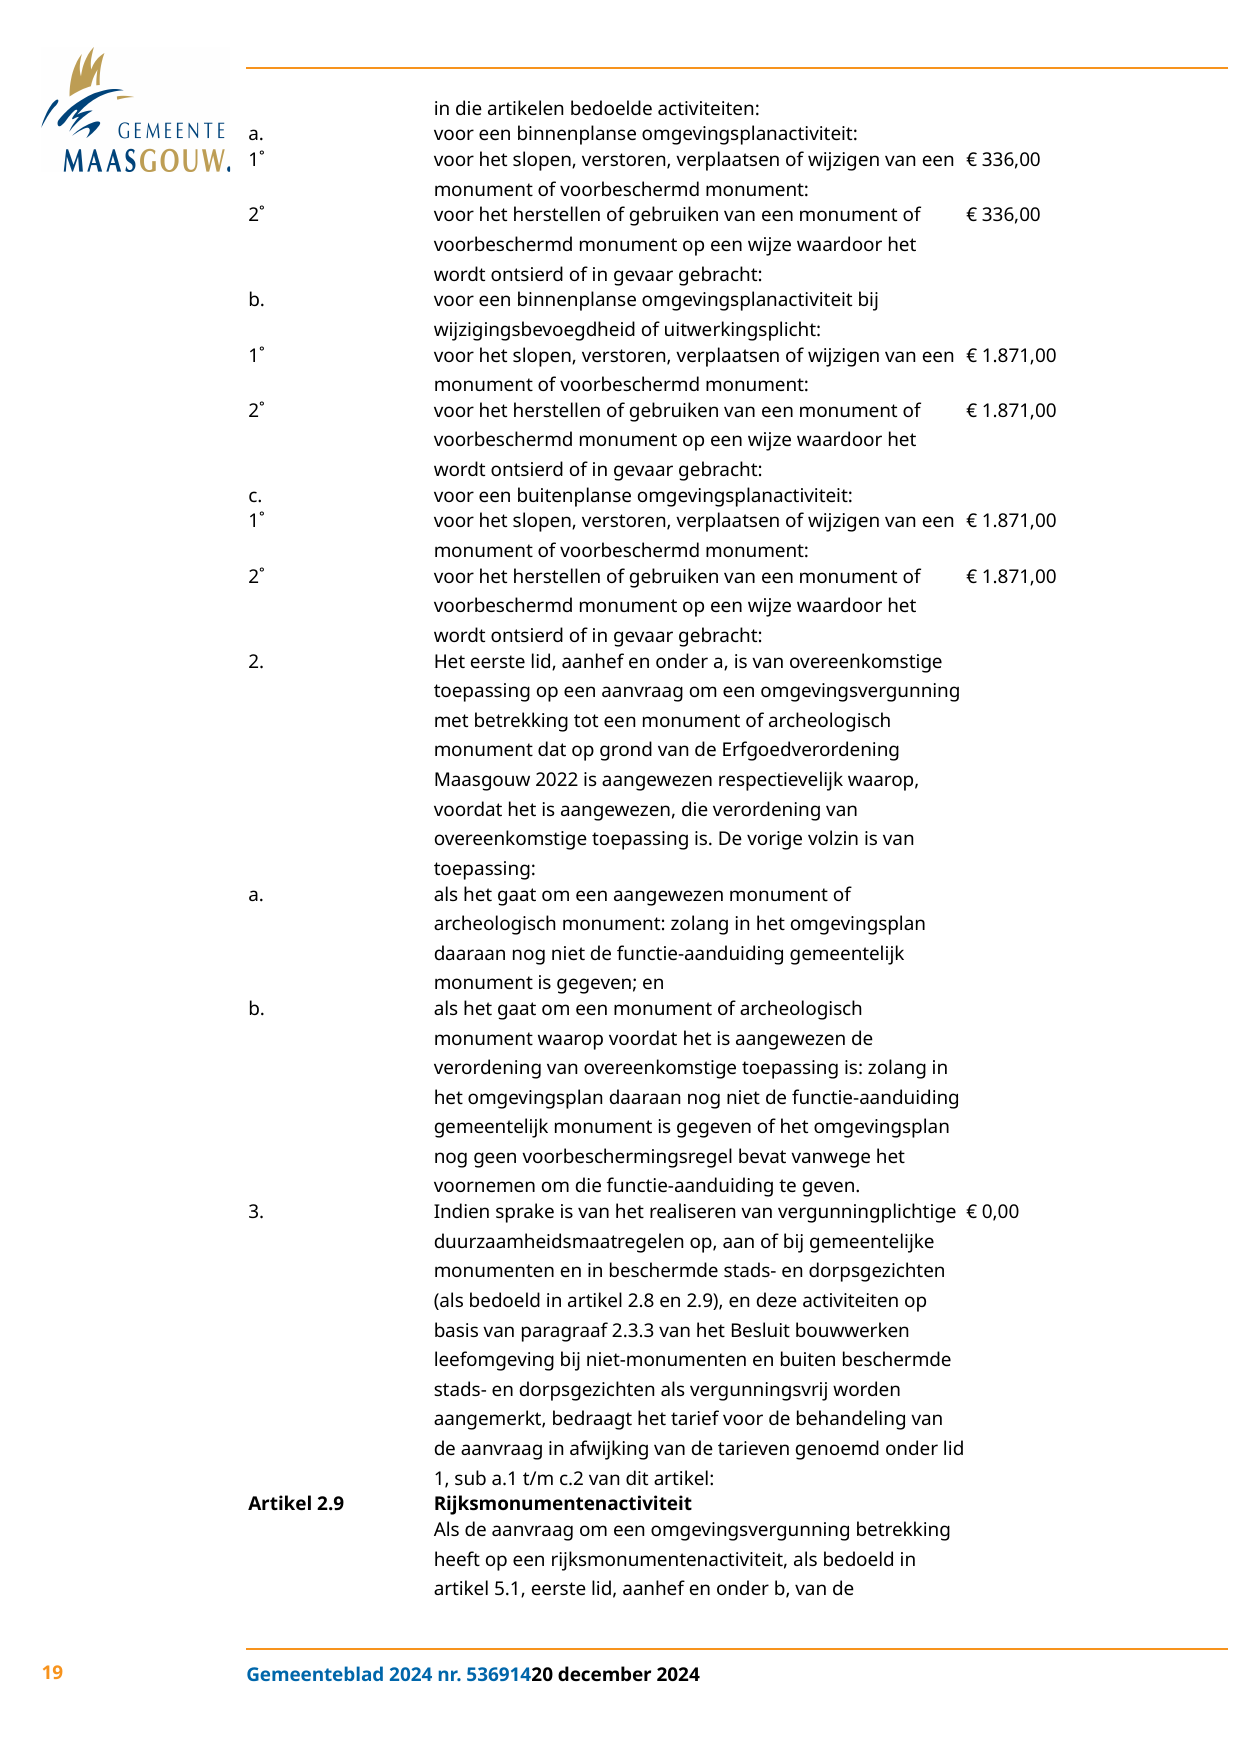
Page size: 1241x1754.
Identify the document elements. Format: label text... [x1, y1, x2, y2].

table_cell € 1.871,00 [966, 342, 1152, 397]
table_cell € 0,00 [966, 1199, 1152, 1490]
table_cell voor het herstellen of gebruiken van een monument of voorbeschermd monument op een wijze waardoor het wordt ontsierd of in gevaar gebracht: [434, 563, 966, 648]
table_cell 2˚ [248, 202, 433, 286]
table_cell [966, 648, 1152, 881]
table_cell [248, 1516, 433, 1601]
table_cell [966, 995, 1152, 1198]
table_cell [248, 95, 433, 121]
table_cell als het gaat om een monument of archeologisch monument waarop voordat het is aangewezen de verordening van overeenkomstige toepassing is: zolang in het omgevingsplan daaraan nog niet de functie-aanduiding gemeentelijk monument is gegeven of het omgevingsplan nog geen voorbeschermingsregel bevat vanwege het voornemen om die functie-aanduiding te geven. [434, 995, 966, 1198]
table_cell 2˚ [248, 563, 433, 648]
table_cell b. [248, 286, 433, 342]
table_cell voor een binnenplanse omgevingsplanactiviteit: [434, 121, 966, 146]
table_cell € 1.871,00 [966, 397, 1152, 482]
table_cell 3. [248, 1199, 433, 1490]
table_cell a. [248, 121, 433, 146]
table_cell 1˚ [248, 146, 433, 202]
table_cell voor het slopen, verstoren, verplaatsen of wijzigen van een monument of voorbeschermd monument: [434, 508, 966, 563]
table_cell in die artikelen bedoelde activiteiten: [434, 95, 966, 121]
table_cell [966, 482, 1152, 508]
table_cell voor een buitenplanse omgevingsplanactiviteit: [434, 482, 966, 508]
table_cell [966, 95, 1152, 121]
table_cell voor het herstellen of gebruiken van een monument of voorbeschermd monument op een wijze waardoor het wordt ontsierd of in gevaar gebracht: [434, 397, 966, 482]
table_cell [966, 121, 1152, 146]
table_cell b. [248, 995, 433, 1198]
table_cell [966, 1516, 1152, 1601]
table_cell voor een binnenplanse omgevingsplanactiviteit bij wijzigingsbevoegdheid of uitwerkingsplicht: [434, 286, 966, 342]
table_cell c. [248, 482, 433, 508]
table_cell [966, 881, 1152, 995]
table_cell Als de aanvraag om een omgevingsvergunning betrekking heeft op een rijksmonumentenactiviteit, als bedoeld in artikel 5.1, eerste lid, aanhef en onder b, van de [434, 1516, 966, 1601]
table_cell Rijksmonumentenactiviteit [434, 1490, 966, 1516]
table_cell 2˚ [248, 397, 433, 482]
picture [41, 47, 231, 172]
table_cell 2. [248, 648, 433, 881]
table_cell voor het slopen, verstoren, verplaatsen of wijzigen van een monument of voorbeschermd monument: [434, 146, 966, 202]
table_cell als het gaat om een aangewezen monument of archeologisch monument: zolang in het omgevingsplan daaraan nog niet de functie-aanduiding gemeentelijk monument is gegeven; en [434, 881, 966, 995]
table_cell € 1.871,00 [966, 508, 1152, 563]
table_cell Het eerste lid, aanhef en onder a, is van overeenkomstige toepassing op een aanvraag om een omgevingsvergunning met betrekking tot een monument of archeologisch monument dat op grond van de Erfgoedverordening Maasgouw 2022 is aangewezen respectievelijk waarop, voordat het is aangewezen, die verordening van overeenkomstige toepassing is. De vorige volzin is van toepassing: [434, 648, 966, 881]
table_cell € 1.871,00 [966, 563, 1152, 648]
table_cell voor het herstellen of gebruiken van een monument of voorbeschermd monument op een wijze waardoor het wordt ontsierd of in gevaar gebracht: [434, 202, 966, 286]
table_cell 1˚ [248, 342, 433, 397]
table_cell Artikel 2.9 [248, 1490, 433, 1516]
table_cell € 336,00 [966, 202, 1152, 286]
table_cell € 336,00 [966, 146, 1152, 202]
table_cell [966, 286, 1152, 342]
table_cell voor het slopen, verstoren, verplaatsen of wijzigen van een monument of voorbeschermd monument: [434, 342, 966, 397]
table_cell [966, 1490, 1152, 1516]
table_cell Indien sprake is van het realiseren van vergunningplichtige duurzaamheidsmaatregelen op, aan of bij gemeentelijke monumenten en in beschermde stads- en dorpsgezichten (als bedoeld in artikel 2.8 en 2.9), en deze activiteiten op basis van paragraaf 2.3.3 van het Besluit bouwwerken leefomgeving bij niet-monumenten en buiten beschermde stads- en dorpsgezichten als vergunningsvrij worden aangemerkt, bedraagt het tarief voor de behandeling van de aanvraag in afwijking van de tarieven genoemd onder lid 1, sub a.1 t/m c.2 van dit artikel: [434, 1199, 966, 1490]
table_cell 1˚ [248, 508, 433, 563]
table_cell a. [248, 881, 433, 995]
